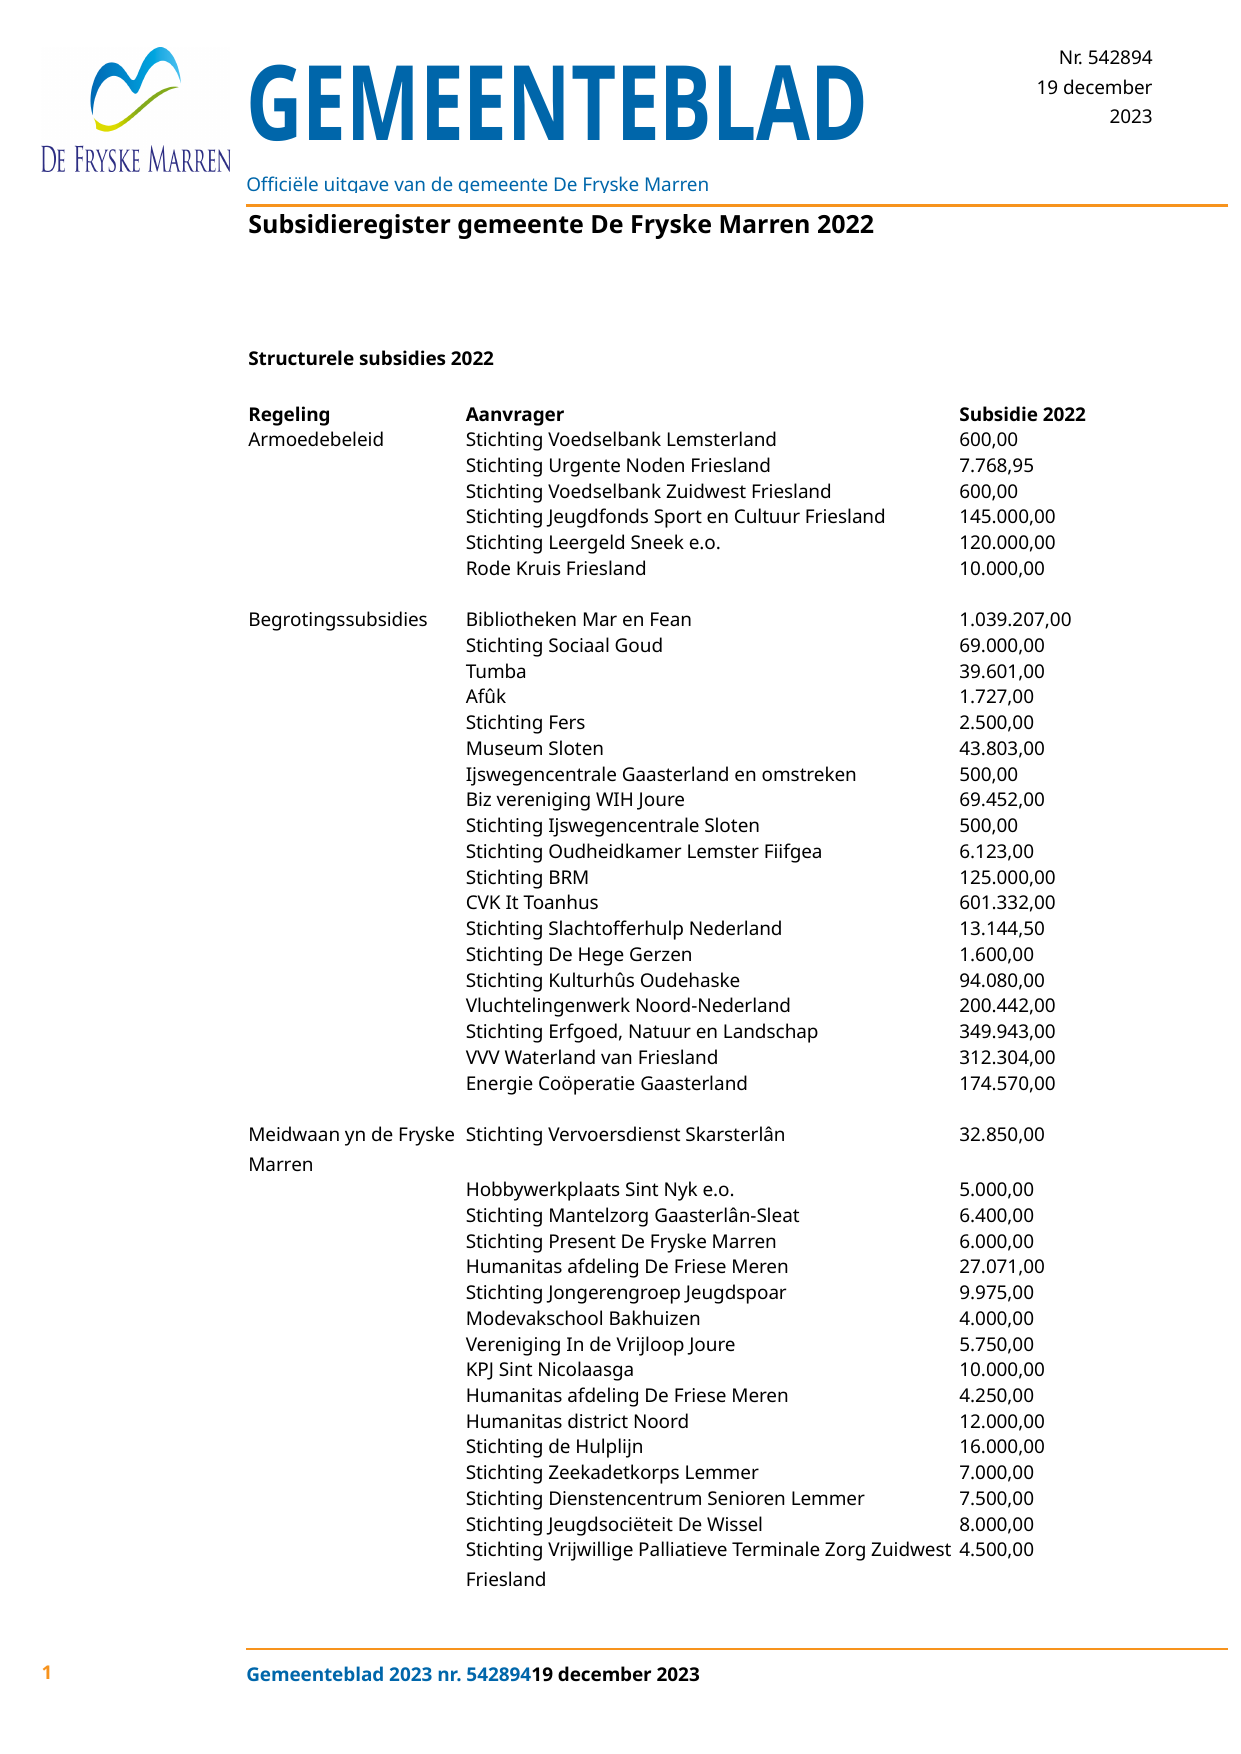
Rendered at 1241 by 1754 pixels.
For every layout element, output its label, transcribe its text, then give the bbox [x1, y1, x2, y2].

table_cell 69.452,00 [959, 787, 1152, 812]
table_cell Stichting Jeugdfonds Sport en Cultuur Friesland [466, 504, 959, 529]
table_cell 32.850,00 [959, 1121, 1152, 1176]
table_cell Energie Coöperatie Gaasterland [466, 1070, 959, 1095]
table_cell Stichting de Hulplijn [466, 1434, 959, 1459]
table_cell [248, 864, 466, 889]
table_cell [248, 452, 466, 478]
table_header Structurele subsidies 2022 [248, 345, 1152, 401]
table_cell [248, 813, 466, 838]
table_cell [248, 941, 466, 967]
table_cell [248, 1095, 466, 1121]
table_cell [248, 684, 466, 709]
table_cell 600,00 [959, 478, 1152, 504]
table_cell 600,00 [959, 426, 1152, 452]
table_cell 10.000,00 [959, 1357, 1152, 1382]
table_cell 10.000,00 [959, 555, 1152, 581]
table_cell Aanvrager [466, 401, 959, 426]
table_cell [248, 1070, 466, 1095]
table_cell Hobbywerkplaats Sint Nyk e.o. [466, 1176, 959, 1202]
table_cell 200.442,00 [959, 993, 1152, 1018]
table_cell Begrotingssubsidies [248, 607, 466, 632]
table_cell Stichting BRM [466, 864, 959, 889]
table_cell 12.000,00 [959, 1408, 1152, 1434]
table_cell 6.000,00 [959, 1228, 1152, 1254]
table_cell Tumba [466, 658, 959, 684]
table_cell 2.500,00 [959, 710, 1152, 735]
table_cell [248, 632, 466, 658]
table_cell Stichting Voedselbank Lemsterland [466, 426, 959, 452]
table_cell [248, 993, 466, 1018]
table_cell 174.570,00 [959, 1070, 1152, 1095]
table_cell Meidwaan yn de Fryske Marren [248, 1121, 466, 1176]
table_cell [248, 658, 466, 684]
table_cell [248, 890, 466, 915]
picture [41, 47, 231, 172]
table_cell [248, 838, 466, 864]
table_cell Humanitas afdeling De Friese Meren [466, 1382, 959, 1408]
table_cell 601.332,00 [959, 890, 1152, 915]
table_cell Stichting Present De Fryske Marren [466, 1228, 959, 1254]
table_cell Stichting De Hege Gerzen [466, 941, 959, 967]
table_cell Stichting Jongerengroep Jeugdspoar [466, 1279, 959, 1305]
table_cell Stichting Fers [466, 710, 959, 735]
table_cell [248, 710, 466, 735]
table_cell Humanitas district Noord [466, 1408, 959, 1434]
table_cell 125.000,00 [959, 864, 1152, 889]
table_cell [248, 1254, 466, 1279]
table_cell [466, 1095, 959, 1121]
table_cell 4.500,00 [959, 1537, 1152, 1592]
table_cell 4.000,00 [959, 1305, 1152, 1331]
table_cell Vluchtelingenwerk Noord-Nederland [466, 993, 959, 1018]
table_cell [248, 478, 466, 504]
table_cell Rode Kruis Friesland [466, 555, 959, 581]
table_cell [248, 967, 466, 992]
table_cell [248, 1279, 466, 1305]
table_cell Stichting Slachtofferhulp Nederland [466, 915, 959, 941]
table_cell 39.601,00 [959, 658, 1152, 684]
table_cell 69.000,00 [959, 632, 1152, 658]
table_cell CVK It Toanhus [466, 890, 959, 915]
table_cell Modevakschool Bakhuizen [466, 1305, 959, 1331]
table_cell 6.400,00 [959, 1202, 1152, 1228]
table_cell [248, 787, 466, 812]
table_cell 8.000,00 [959, 1511, 1152, 1537]
table_cell Stichting Mantelzorg Gaasterlân-Sleat [466, 1202, 959, 1228]
table_cell 349.943,00 [959, 1018, 1152, 1044]
table_cell 94.080,00 [959, 967, 1152, 992]
table_cell 1.039.207,00 [959, 607, 1152, 632]
table_cell Museum Sloten [466, 735, 959, 761]
table_cell [248, 1408, 466, 1434]
table_cell 5.750,00 [959, 1331, 1152, 1357]
table_cell 27.071,00 [959, 1254, 1152, 1279]
text Subsidieregister gemeente De Fryske Marren 2022 [248, 207, 1152, 241]
table_cell 120.000,00 [959, 529, 1152, 555]
table_cell [248, 581, 466, 607]
table_cell [248, 1511, 466, 1537]
table_cell [248, 761, 466, 787]
table_cell Stichting Zeekadetkorps Lemmer [466, 1460, 959, 1485]
table_cell Stichting Erfgoed, Natuur en Landschap [466, 1018, 959, 1044]
table_cell [248, 529, 466, 555]
table_cell 500,00 [959, 813, 1152, 838]
table_cell [248, 1357, 466, 1382]
table_cell 7.768,95 [959, 452, 1152, 478]
table_cell [248, 1331, 466, 1357]
table_cell Stichting Ijswegencentrale Sloten [466, 813, 959, 838]
table_cell 145.000,00 [959, 504, 1152, 529]
table_cell [248, 1434, 466, 1459]
table_cell 5.000,00 [959, 1176, 1152, 1202]
table_cell Stichting Urgente Noden Friesland [466, 452, 959, 478]
table_cell Stichting Voedselbank Zuidwest Friesland [466, 478, 959, 504]
table_cell [248, 1460, 466, 1485]
table_cell [248, 1228, 466, 1254]
table_cell [248, 735, 466, 761]
table_cell [248, 1044, 466, 1070]
table_cell [959, 581, 1152, 607]
table_cell Biz vereniging WIH Joure [466, 787, 959, 812]
table_cell [248, 1485, 466, 1511]
table_cell [248, 1202, 466, 1228]
table_cell Vereniging In de Vrijloop Joure [466, 1331, 959, 1357]
table_cell 7.000,00 [959, 1460, 1152, 1485]
table_cell 1.600,00 [959, 941, 1152, 967]
table_cell [248, 1537, 466, 1592]
table_cell 500,00 [959, 761, 1152, 787]
table_cell Bibliotheken Mar en Fean [466, 607, 959, 632]
table_cell Stichting Dienstencentrum Senioren Lemmer [466, 1485, 959, 1511]
table_cell 13.144,50 [959, 915, 1152, 941]
table_cell Subsidie 2022 [959, 401, 1152, 426]
table_cell [248, 555, 466, 581]
table_cell Stichting Vrijwillige Palliatieve Terminale Zorg Zuidwest Friesland [466, 1537, 959, 1592]
table_cell Stichting Jeugdsociëteit De Wissel [466, 1511, 959, 1537]
table_cell 312.304,00 [959, 1044, 1152, 1070]
table_cell Ijswegencentrale Gaasterland en omstreken [466, 761, 959, 787]
table_cell Afûk [466, 684, 959, 709]
table_cell Stichting Kulturhûs Oudehaske [466, 967, 959, 992]
table_cell Stichting Leergeld Sneek e.o. [466, 529, 959, 555]
table_cell [248, 504, 466, 529]
table_cell KPJ Sint Nicolaasga [466, 1357, 959, 1382]
table_cell [248, 1176, 466, 1202]
table_cell Stichting Sociaal Goud [466, 632, 959, 658]
table_cell [466, 581, 959, 607]
table_cell [248, 1382, 466, 1408]
table_cell [248, 915, 466, 941]
table_cell 7.500,00 [959, 1485, 1152, 1511]
table_cell Armoedebeleid [248, 426, 466, 452]
table_cell 16.000,00 [959, 1434, 1152, 1459]
table_cell Stichting Vervoersdienst Skarsterlân [466, 1121, 959, 1176]
table_cell VVV Waterland van Friesland [466, 1044, 959, 1070]
table_cell 1.727,00 [959, 684, 1152, 709]
table_cell 9.975,00 [959, 1279, 1152, 1305]
table_cell [248, 1018, 466, 1044]
table_cell [959, 1095, 1152, 1121]
table_cell Humanitas afdeling De Friese Meren [466, 1254, 959, 1279]
table_cell [248, 1305, 466, 1331]
table_cell Regeling [248, 401, 466, 426]
table_cell Stichting Oudheidkamer Lemster Fiifgea [466, 838, 959, 864]
table_cell 6.123,00 [959, 838, 1152, 864]
table_cell 4.250,00 [959, 1382, 1152, 1408]
table_cell 43.803,00 [959, 735, 1152, 761]
